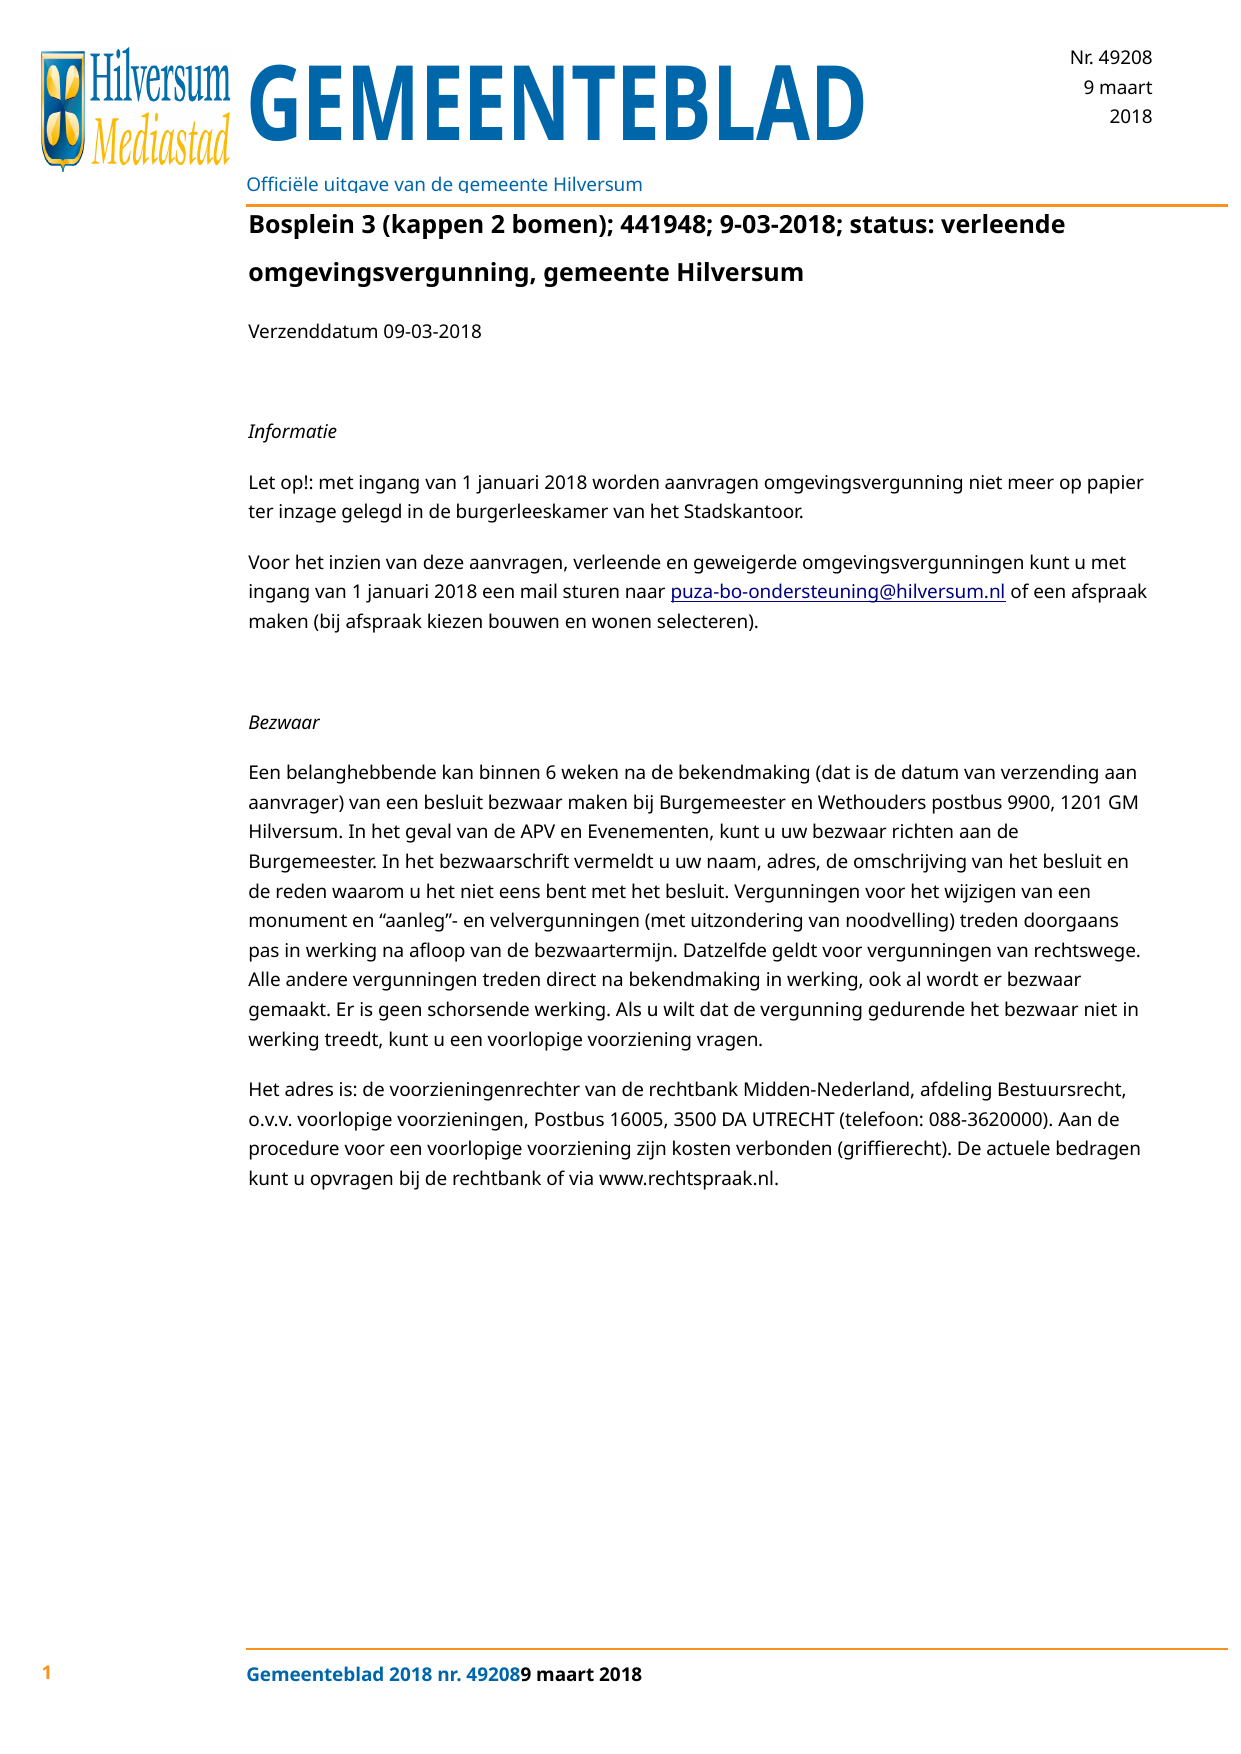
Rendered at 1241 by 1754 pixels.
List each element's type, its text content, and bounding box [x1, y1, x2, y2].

text Het adres is: de voorzieningenrechter van de rechtbank Midden-Nederland, afdeling Bestuursrecht, o.v.v. voorlopige voorzieningen, Postbus 16005, 3500 DA UTRECHT (telefoon: 088-3620000). Aan de procedure voor een voorlopige voorziening zijn kosten verbonden (griffierecht). De actuele bedragen kunt u opvragen bij de rechtbank of via www.rechtspraak.nl. [248, 1076, 1152, 1191]
text Bosplein 3 (kappen 2 bomen); 441948; 9-03-2018; status: verleende omgevingsvergunning, gemeente Hilversum [248, 207, 1152, 288]
text Voor het inzien van deze aanvragen, verleende en geweigerde omgevingsvergunningen kunt u met ingang van 1 januari 2018 een mail sturen naar puza-bo-ondersteuning@hilversum.nl of een afspraak maken (bij afspraak kiezen bouwen en wonen selecteren). [248, 549, 1152, 634]
text Bezwaar [248, 709, 1152, 735]
text Verzenddatum 09-03-2018 [248, 318, 1152, 344]
text Een belanghebbende kan binnen 6 weken na de bekendmaking (dat is de datum van verzending aan aanvrager) van een besluit bezwaar maken bij Burgemeester en Wethouders postbus 9900, 1201 GM Hilversum. In het geval van de APV en Evenementen, kunt u uw bezwaar richten aan de Burgemeester. In het bezwaarschrift vermeldt u uw naam, adres, de omschrijving van het besluit en de reden waarom u het niet eens bent met het besluit. Vergunningen voor het wijzigen van een monument en “aanleg”- en velvergunningen (met uitzondering van noodvelling) treden doorgaans pas in werking na afloop van de bezwaartermijn. Datzelfde geldt voor vergunningen van rechtswege. Alle andere vergunningen treden direct na bekendmaking in werking, ook al wordt er bezwaar gemaakt. Er is geen schorsende werking. Als u wilt dat de vergunning gedurende het bezwaar niet in werking treedt, kunt u een voorlopige voorziening vragen. [248, 759, 1152, 1052]
text Informatie [248, 419, 1152, 444]
text Let op!: met ingang van 1 januari 2018 worden aanvragen omgevingsvergunning niet meer op papier ter inzage gelegd in de burgerleeskamer van het Stadskantoor. [248, 469, 1152, 524]
picture [41, 47, 231, 172]
